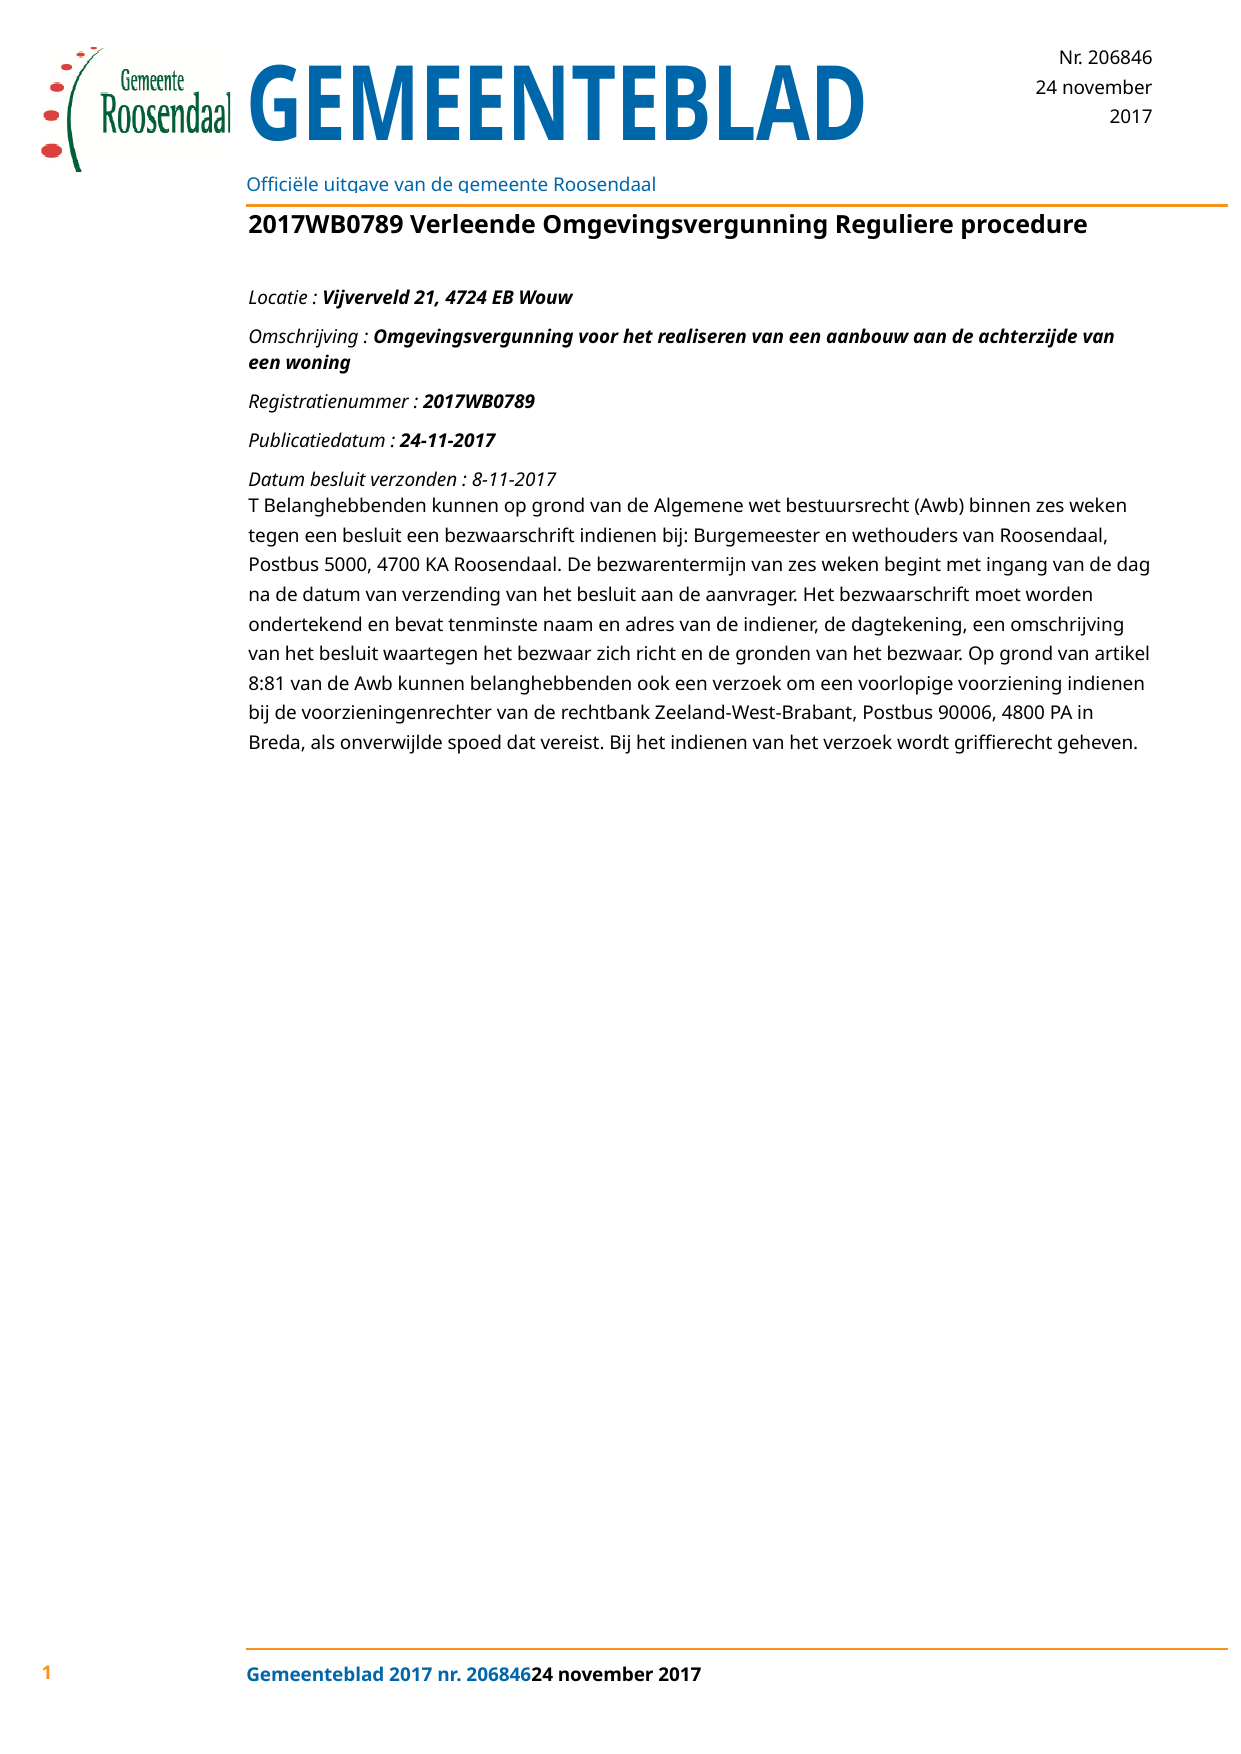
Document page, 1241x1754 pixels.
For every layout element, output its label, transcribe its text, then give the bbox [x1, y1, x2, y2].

text Registratienummer : 2017WB0789 [248, 388, 1152, 414]
picture [41, 47, 231, 172]
text Omschrijving : Omgevingsvergunning voor het realiseren van een aanbouw aan de achterzijde van een woning [248, 323, 1152, 374]
text T Belanghebbenden kunnen op grond van de Algemene wet bestuursrecht (Awb) binnen zes weken tegen een besluit een bezwaarschrift indienen bij: Burgemeester en wethouders van Roosendaal, Postbus 5000, 4700 KA Roosendaal. De bezwarentermijn van zes weken begint met ingang van de dag na de datum van verzending van het besluit aan de aanvrager. Het bezwaarschrift moet worden ondertekend en bevat tenminste naam en adres van de indiener, de dagtekening, een omschrijving van het besluit waartegen het bezwaar zich richt en de gronden van het bezwaar. Op grond van artikel 8:81 van de Awb kunnen belanghebbenden ook een verzoek om een voorlopige voorziening indienen bij de voorzieningenrechter van de rechtbank Zeeland-West-Brabant, Postbus 90006, 4800 PA in Breda, als onverwijlde spoed dat vereist. Bij het indienen van het verzoek wordt griffierecht geheven. [248, 492, 1152, 755]
text Locatie : Vijverveld 21, 4724 EB Wouw [248, 284, 1152, 309]
text Publicatiedatum : 24-11-2017 [248, 427, 1152, 453]
text 2017WB0789 Verleende Omgevingsvergunning Reguliere procedure [248, 207, 1152, 241]
text Datum besluit verzonden : 8-11-2017 [248, 467, 1152, 492]
